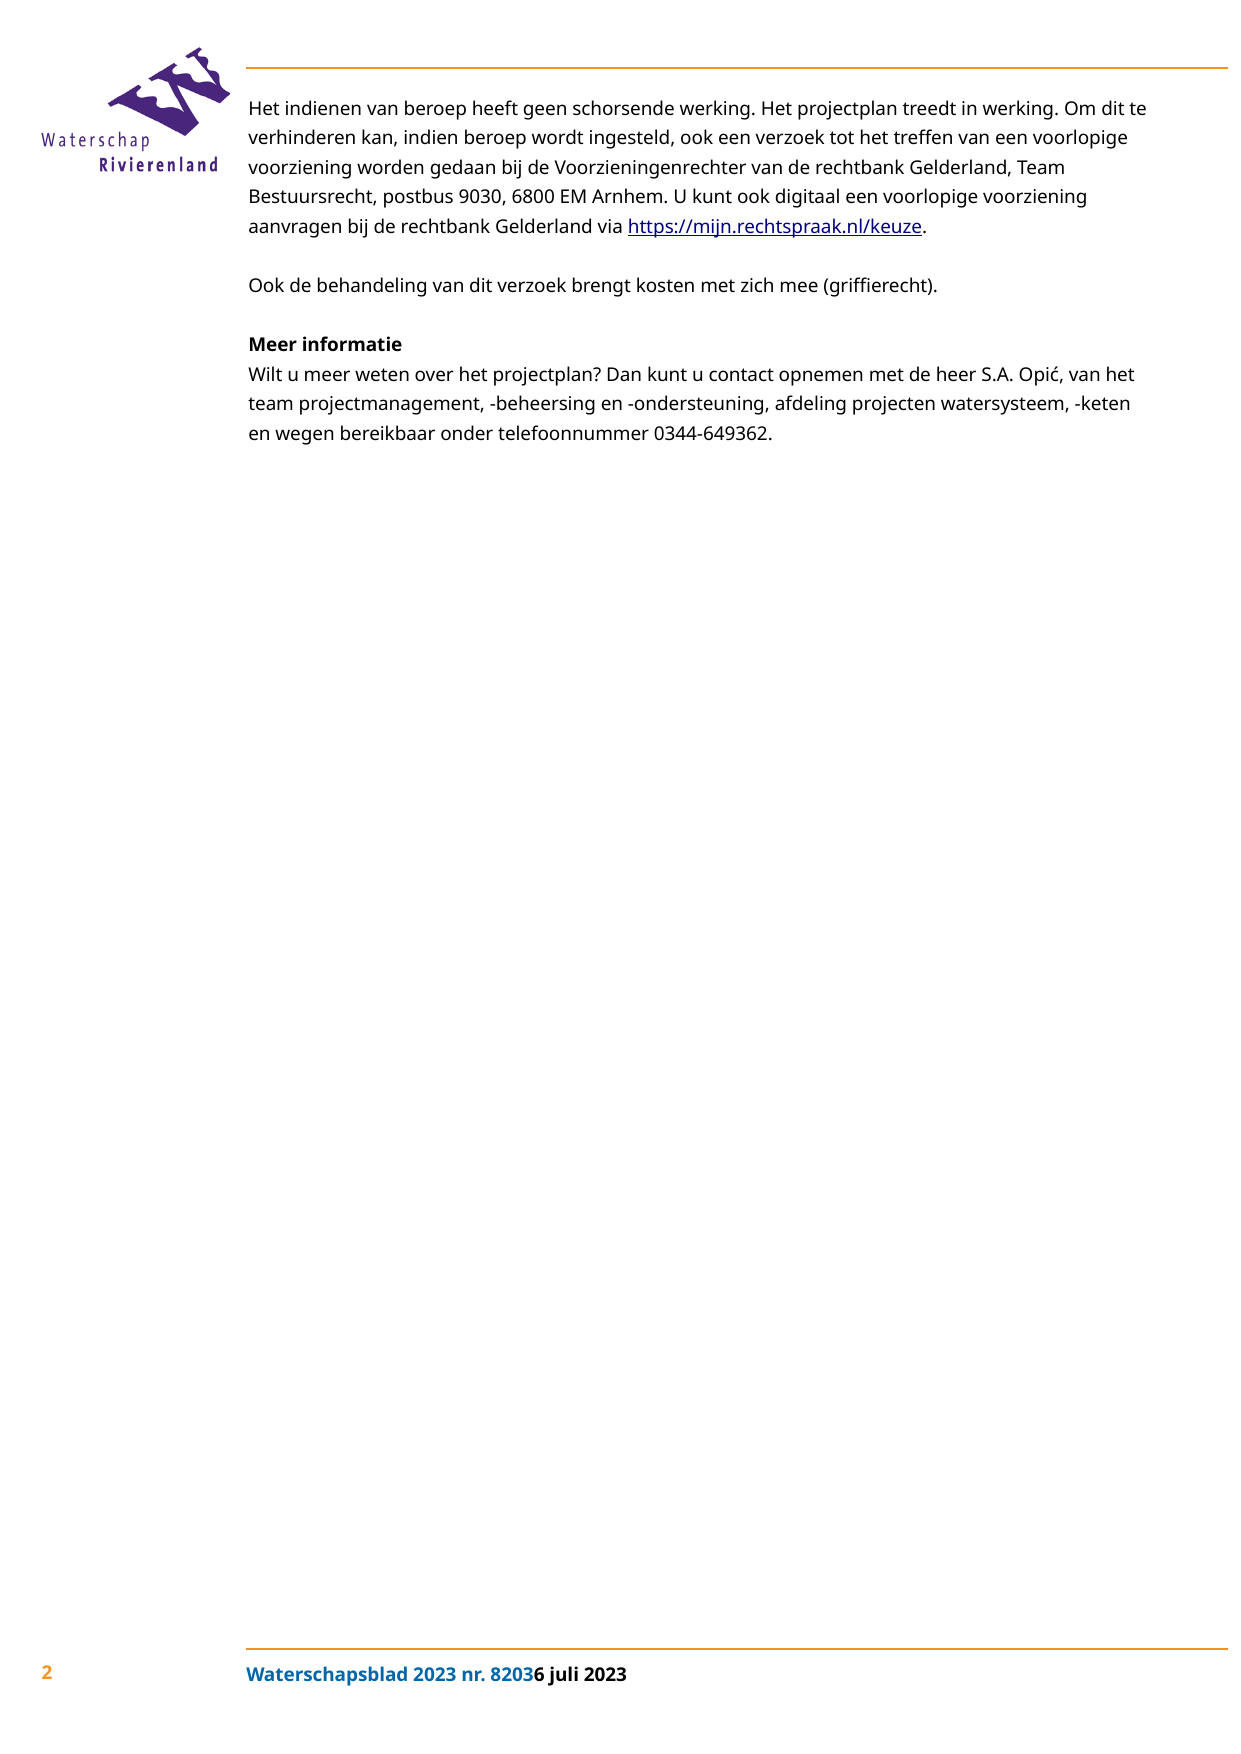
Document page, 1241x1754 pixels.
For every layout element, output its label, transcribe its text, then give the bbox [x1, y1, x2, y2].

text Ook de behandeling van dit verzoek brengt kosten met zich mee (griffierecht). [248, 272, 1152, 298]
text Meer informatie [248, 331, 1152, 357]
text Het indienen van beroep heeft geen schorsende werking. Het projectplan treedt in werking. Om dit te verhinderen kan, indien beroep wordt ingesteld, ook een verzoek tot het treffen van een voorlopige voorziening worden gedaan bij de Voorzieningenrechter van de rechtbank Gelderland, Team Bestuursrecht, postbus 9030, 6800 EM Arnhem. U kunt ook digitaal een voorlopige voorziening aanvragen bij de rechtbank Gelderland via https://mijn.rechtspraak.nl/keuze. [248, 95, 1152, 239]
text Wilt u meer weten over het projectplan? Dan kunt u contact opnemen met de heer S.A. Opić, van het team projectmanagement, -beheersing en -ondersteuning, afdeling projecten watersysteem, -keten en wegen bereikbaar onder telefoonnummer 0344-649362. [248, 361, 1152, 446]
picture [41, 47, 231, 172]
